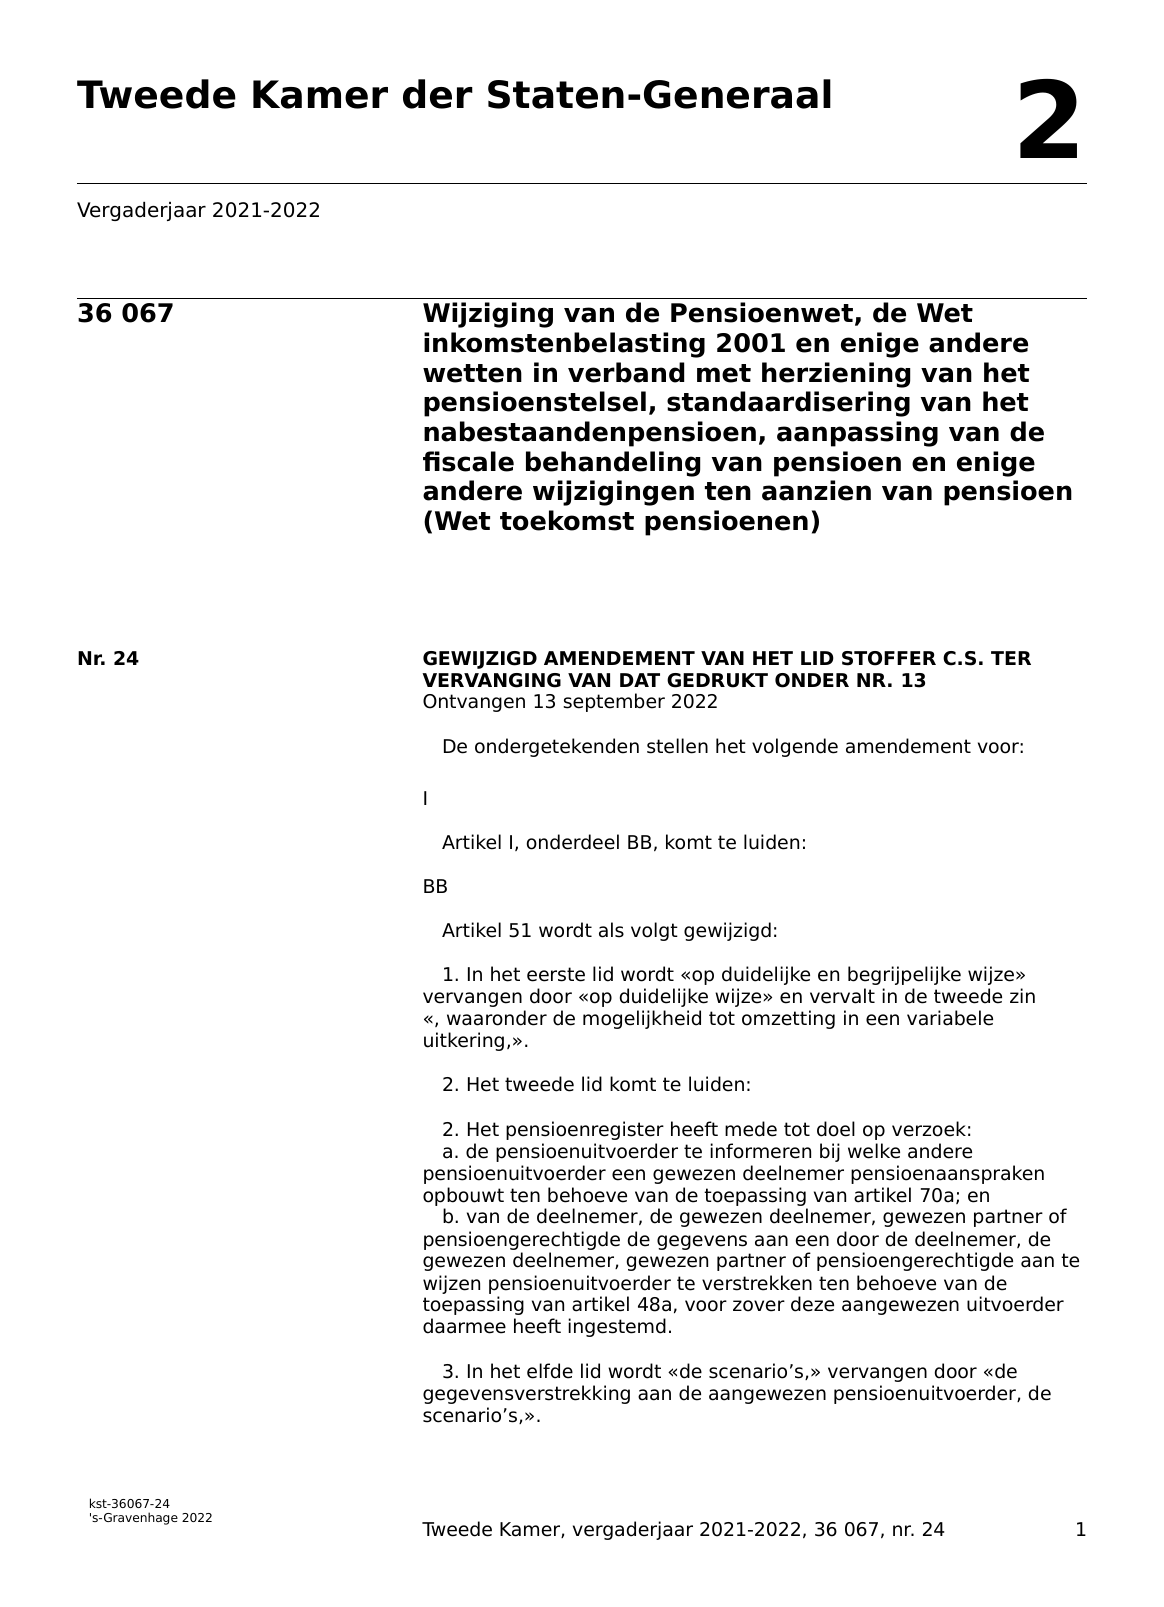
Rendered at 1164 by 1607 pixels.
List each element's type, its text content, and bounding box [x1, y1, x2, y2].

text a. de pensioenuitvoerder te informeren bij welke andere pensioenuitvoerder een gewezen deelnemer pensioenaanspraken opbouwt ten behoeve van de toepassing van artikel 70a; en [422, 1141, 1087, 1206]
text b. van de deelnemer, de gewezen deelnemer, gewezen partner of pensioengerechtigde de gegevens aan een door de deelnemer, de gewezen deelnemer, gewezen partner of pensioengerechtigde aan te wijzen pensioenuitvoerder te verstrekken ten behoeve van de toepassing van artikel 48a, voor zover deze aangewezen uitvoerder daarmee heeft ingestemd. [422, 1206, 1087, 1338]
text 1. In het eerste lid wordt «op duidelijke en begrijpelijke wijze» vervangen door «op duidelijke wijze» en vervalt in de tweede zin «, waaronder de mogelijkheid tot omzetting in een variabele uitkering,». [422, 964, 1087, 1052]
text De ondergetekenden stellen het volgende amendement voor: [422, 736, 1087, 758]
subtitle I [422, 788, 1087, 809]
table_header Tweede Kamer der Staten-Generaal [77, 59, 886, 183]
subtitle Nr. 24 GEWIJZIGD AMENDEMENT VAN HET LID STOFFER C.S. TER VERVANGING VAN DAT GEDRUKT ONDER NR. 13 [77, 647, 1087, 691]
table_cell Vergaderjaar 2021-2022 [77, 184, 1087, 298]
text 2. Het pensioenregister heeft mede tot doel op verzoek: [422, 1118, 1087, 1141]
text Ontvangen 13 september 2022 [422, 691, 1087, 713]
text 3. In het elfde lid wordt «de scenario’s,» vervangen door «de gegevensverstrekking aan de aangewezen pensioenuitvoerder, de scenario’s,». [422, 1361, 1087, 1426]
table_header 2 [886, 59, 1087, 183]
subtitle 36 067 Wijziging van de Pensioenwet, de Wet inkomstenbelasting 2001 en enige andere wetten in verband met herziening van het pensioenstelsel, standaardisering van het nabestaandenpensioen, aanpassing van de fiscale behandeling van pensioen en enige andere wijzigingen ten aanzien van pensioen (Wet toekomst pensioenen) [77, 299, 1087, 536]
text Artikel 51 wordt als volgt gewijzigd: [422, 920, 1087, 942]
text BB [422, 876, 1087, 898]
text kst-36067-24 [88, 1497, 323, 1511]
text 2. Het tweede lid komt te luiden: [422, 1074, 1087, 1096]
text 's-Gravenhage 2022 [88, 1511, 323, 1525]
text Artikel I, onderdeel BB, komt te luiden: [422, 832, 1087, 854]
